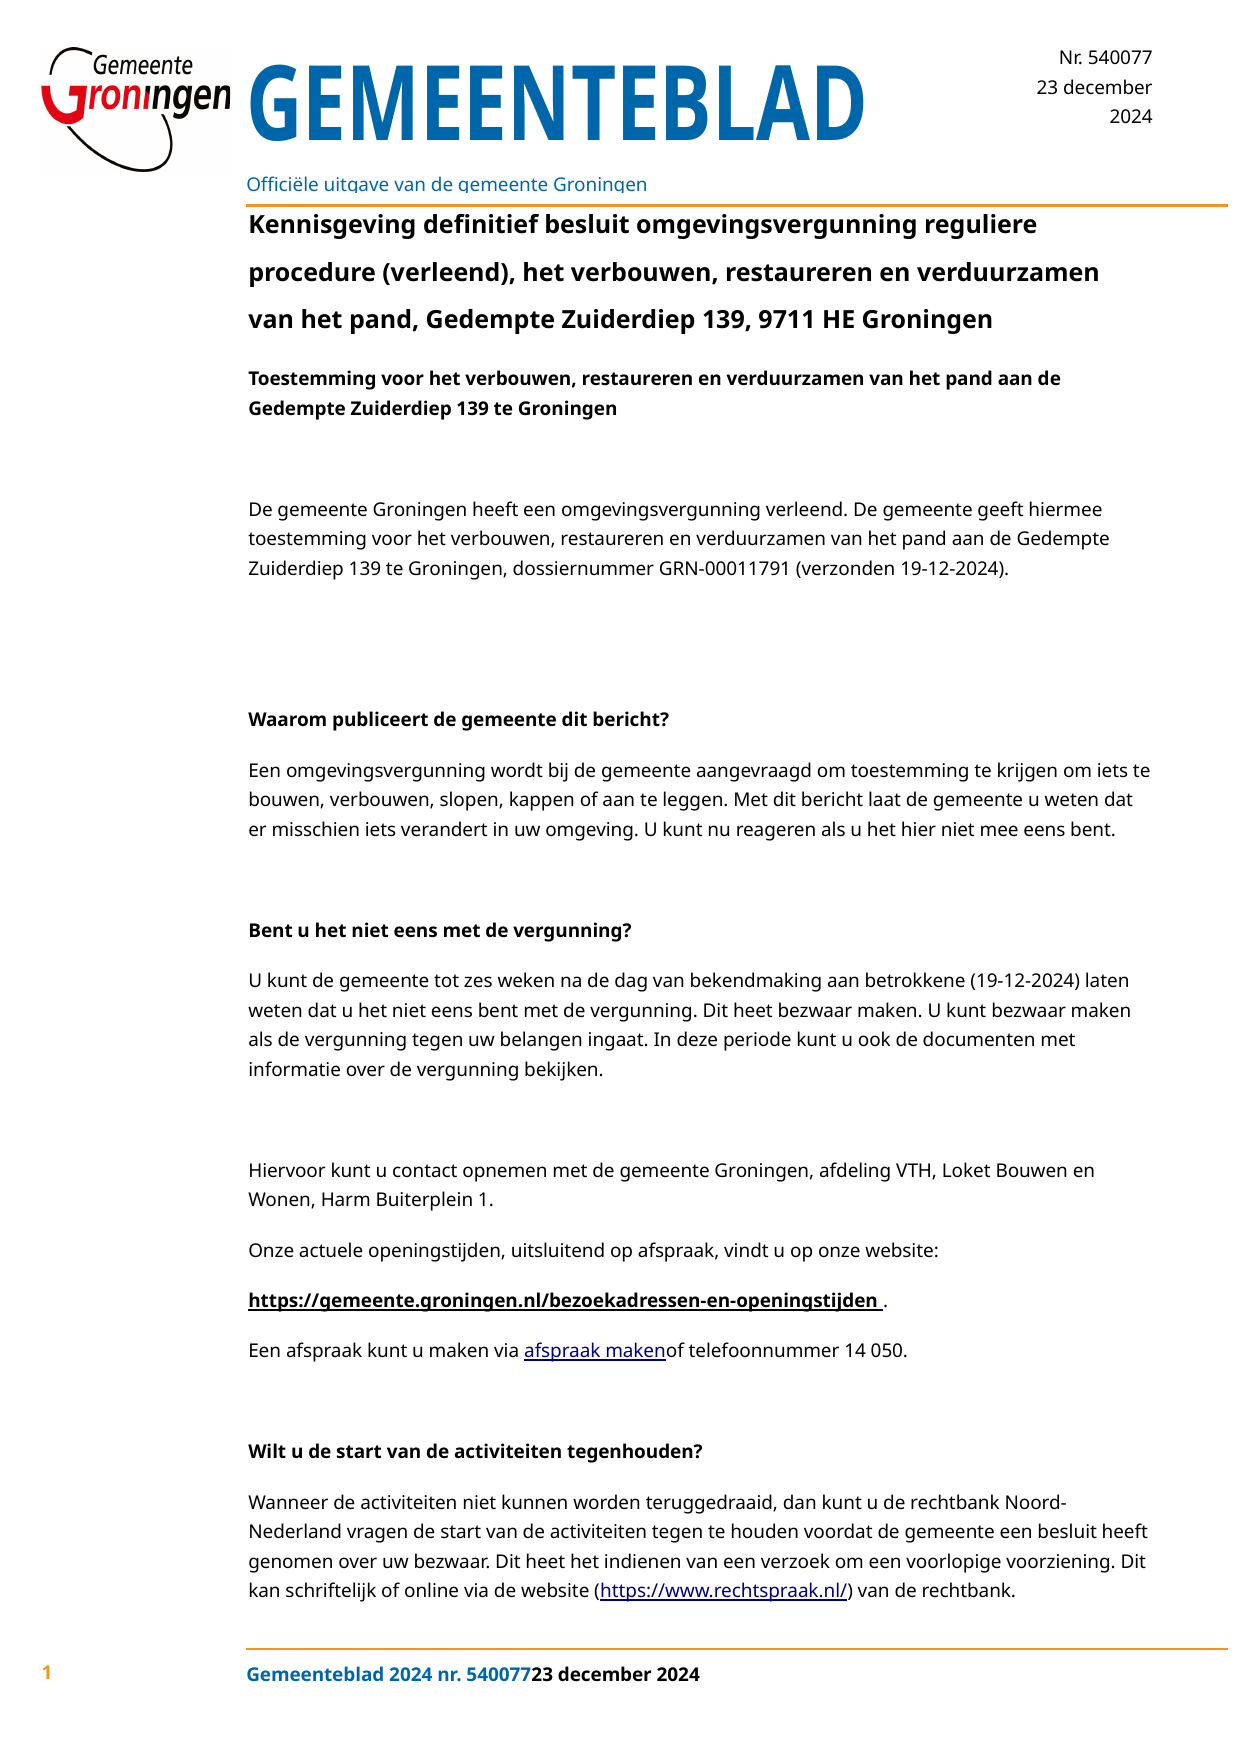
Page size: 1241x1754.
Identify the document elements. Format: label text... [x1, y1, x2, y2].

picture [41, 47, 231, 172]
text Bent u het niet eens met de vergunning? [248, 917, 1152, 942]
text https://gemeente.groningen.nl/bezoekadressen-en-openingstijden . [248, 1287, 1152, 1313]
text Een afspraak kunt u maken via afspraak makenof telefoonnummer 14 050. [248, 1338, 1152, 1363]
text Toestemming voor het verbouwen, restaureren en verduurzamen van het pand aan de Gedempte Zuiderdiep 139 te Groningen [248, 366, 1152, 421]
text Hiervoor kunt u contact opnemen met de gemeente Groningen, afdeling VTH, Loket Bouwen en Wonen, Harm Buiterplein 1. [248, 1157, 1152, 1212]
text Wanneer de activiteiten niet kunnen worden teruggedraaid, dan kunt u de rechtbank Noord-Nederland vragen de start van de activiteiten tegen te houden voordat de gemeente een besluit heeft genomen over uw bezwaar. Dit heet het indienen van een verzoek om een voorlopige voorziening. Dit kan schriftelijk of online via de website (https://www.rechtspraak.nl/) van de rechtbank. [248, 1489, 1152, 1603]
text Waarom publiceert de gemeente dit bericht? [248, 706, 1152, 732]
text Kennisgeving definitief besluit omgevingsvergunning reguliere procedure (verleend), het verbouwen, restaureren en verduurzamen van het pand, Gedempte Zuiderdiep 139, 9711 HE Groningen [248, 207, 1152, 336]
text Een omgevingsvergunning wordt bij de gemeente aangevraagd om toestemming te krijgen om iets te bouwen, verbouwen, slopen, kappen of aan te leggen. Met dit bericht laat de gemeente u weten dat er misschien iets verandert in uw omgeving. U kunt nu reageren als u het hier niet mee eens bent. [248, 757, 1152, 842]
text Onze actuele openingstijden, uitsluitend op afspraak, vindt u op onze website: [248, 1237, 1152, 1262]
text Wilt u de start van de activiteiten tegenhouden? [248, 1438, 1152, 1464]
text De gemeente Groningen heeft een omgevingsvergunning verleend. De gemeente geeft hiermee toestemming voor het verbouwen, restaureren en verduurzamen van het pand aan de Gedempte Zuiderdiep 139 te Groningen, dossiernummer GRN-00011791 (verzonden 19-12-2024). [248, 496, 1152, 581]
text U kunt de gemeente tot zes weken na de dag van bekendmaking aan betrokkene (19-12-2024) laten weten dat u het niet eens bent met de vergunning. Dit heet bezwaar maken. U kunt bezwaar maken als de vergunning tegen uw belangen ingaat. In deze periode kunt u ook de documenten met informatie over de vergunning bekijken. [248, 967, 1152, 1082]
